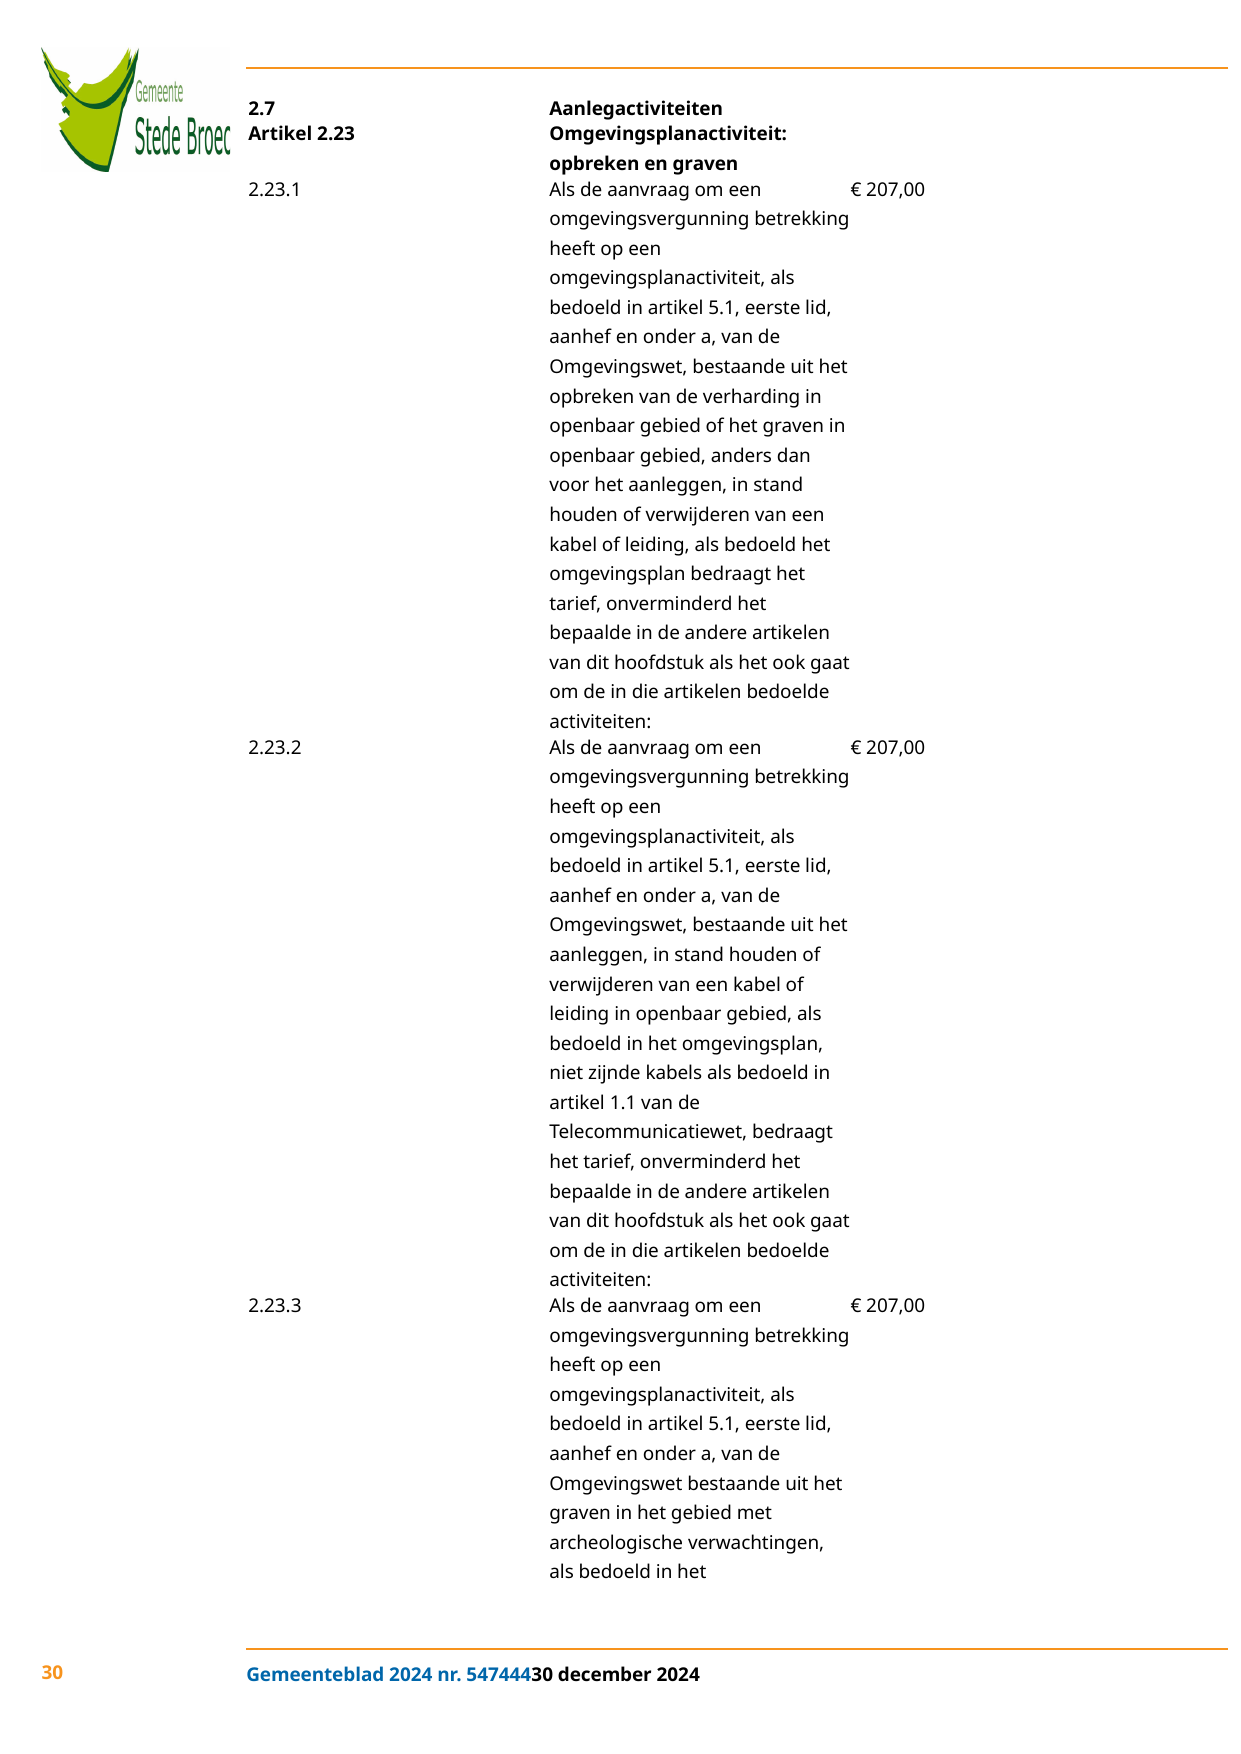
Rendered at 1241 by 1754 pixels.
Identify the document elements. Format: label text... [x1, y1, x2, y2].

table_cell Omgevingsplanactiviteit: opbreken en graven [549, 121, 850, 176]
table_cell Als de aanvraag om een omgevingsvergunning betrekking heeft op een omgevingsplanactiviteit, als bedoeld in artikel 5.1, eerste lid, aanhef en onder a, van de Omgevingswet, bestaande uit het aanleggen, in stand houden of verwijderen van een kabel of leiding in openbaar gebied, als bedoeld in het omgevingsplan, niet zijnde kabels als bedoeld in artikel 1.1 van de Telecommunicatiewet, bedraagt het tarief, onverminderd het bepaalde in de andere artikelen van dit hoofdstuk als het ook gaat om de in die artikelen bedoelde activiteiten: [549, 734, 850, 1292]
table_cell Als de aanvraag om een omgevingsvergunning betrekking heeft op een omgevingsplanactiviteit, als bedoeld in artikel 5.1, eerste lid, aanhef en onder a, van de Omgevingswet bestaande uit het graven in het gebied met archeologische verwachtingen, als bedoeld in het [549, 1292, 850, 1584]
table_cell Als de aanvraag om een omgevingsvergunning betrekking heeft op een omgevingsplanactiviteit, als bedoeld in artikel 5.1, eerste lid, aanhef en onder a, van de Omgevingswet, bestaande uit het opbreken van de verharding in openbaar gebied of het graven in openbaar gebied, anders dan voor het aanleggen, in stand houden of verwijderen van een kabel of leiding, als bedoeld het omgevingsplan bedraagt het tarief, onverminderd het bepaalde in de andere artikelen van dit hoofdstuk als het ook gaat om de in die artikelen bedoelde activiteiten: [549, 176, 850, 734]
picture [41, 47, 231, 172]
table_cell Artikel 2.23 [248, 121, 549, 176]
table_cell € 207,00 [850, 176, 1152, 734]
table_cell [850, 95, 1152, 121]
table_cell € 207,00 [850, 1292, 1152, 1584]
table_cell 2.23.3 [248, 1292, 549, 1584]
table_cell € 207,00 [850, 734, 1152, 1292]
table_cell [850, 121, 1152, 176]
table_cell 2.7 [248, 95, 549, 121]
table_cell 2.23.1 [248, 176, 549, 734]
table_cell 2.23.2 [248, 734, 549, 1292]
table_cell Aanlegactiviteiten [549, 95, 850, 121]
